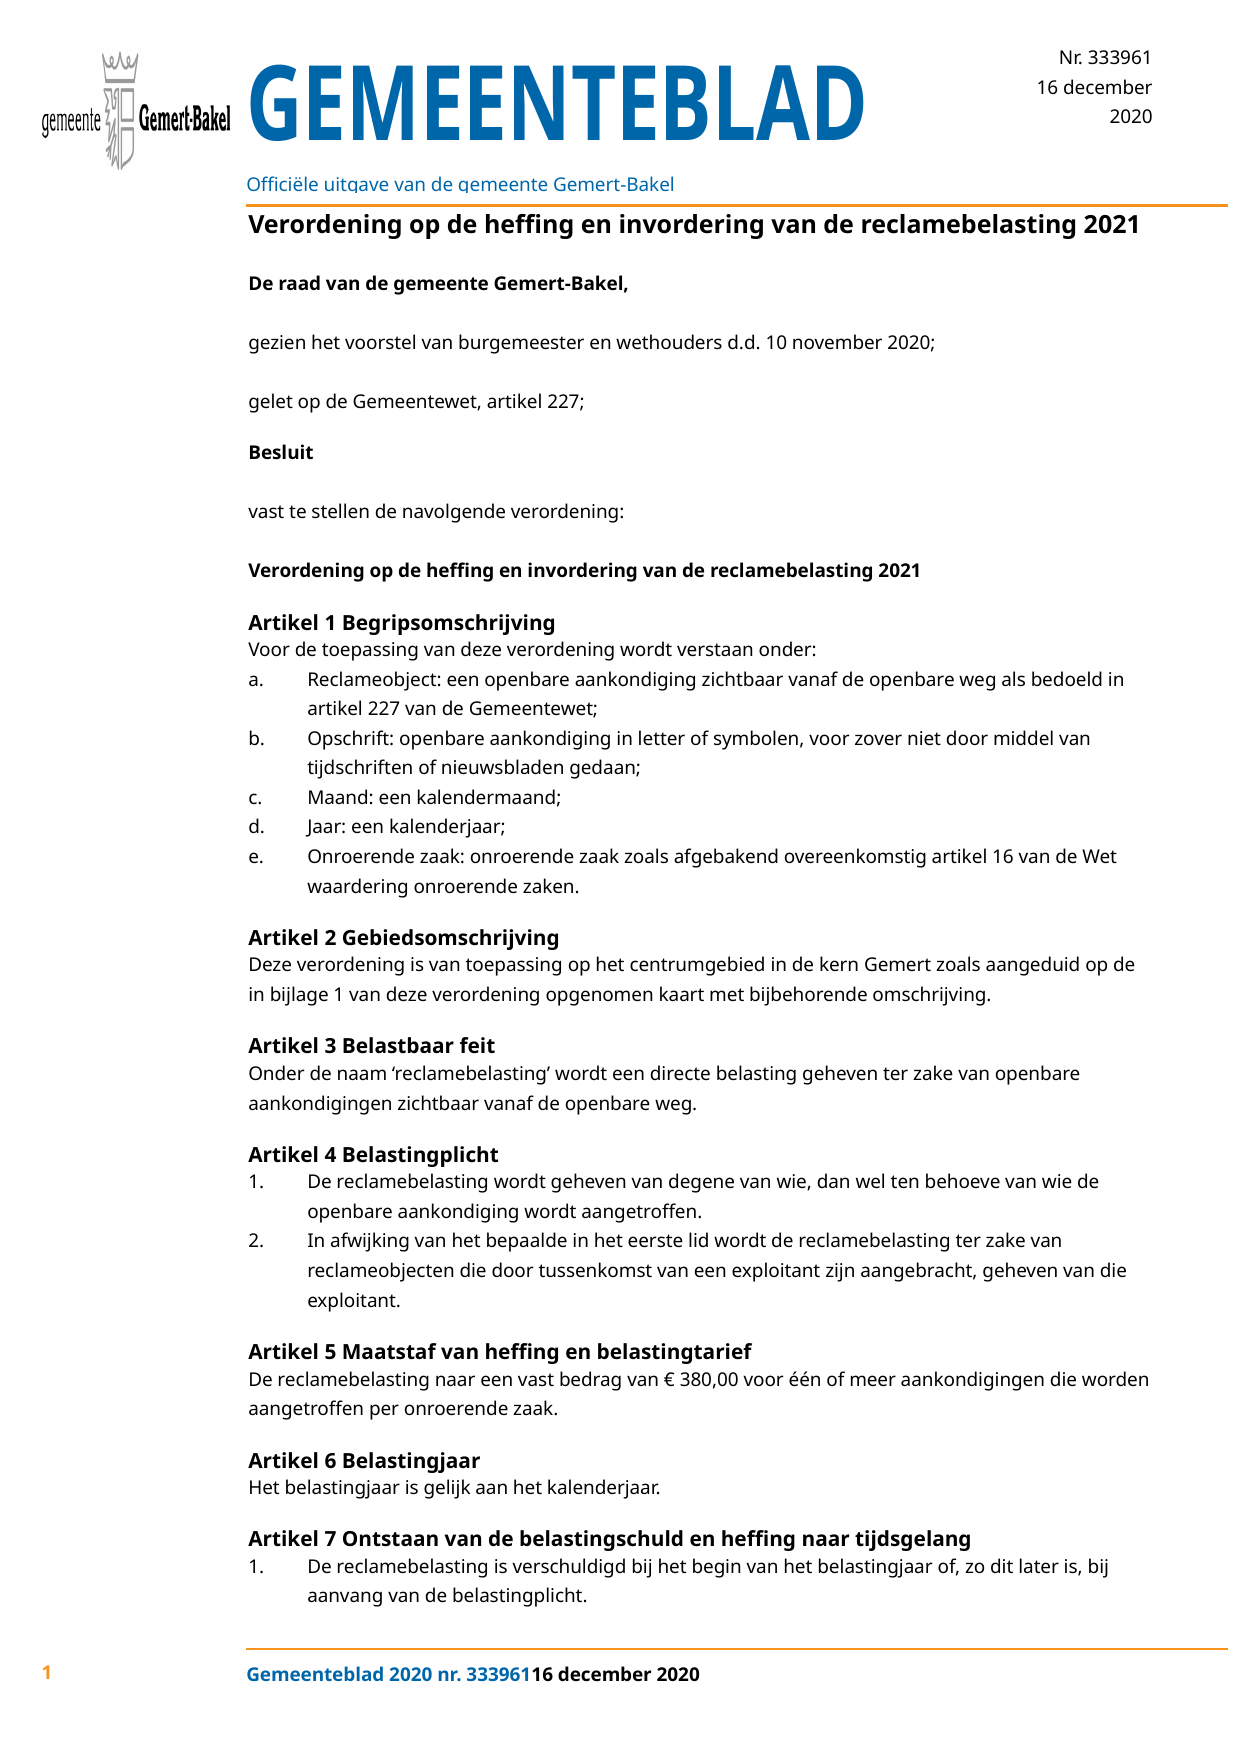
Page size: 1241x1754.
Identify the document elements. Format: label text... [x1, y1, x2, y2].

text Artikel 3 Belastbaar feit [248, 1032, 1152, 1060]
text Onder de naam ‘reclamebelasting’ wordt een directe belasting geheven ter zake van openbare aankondigingen zichtbaar vanaf de openbare weg. [248, 1060, 1152, 1115]
text Verordening op de heffing en invordering van de reclamebelasting 2021 [248, 557, 1152, 583]
text De raad van de gemeente Gemert-Bakel, [248, 270, 1152, 296]
text De reclamebelasting naar een vast bedrag van € 380,00 voor één of meer aankondigingen die worden aangetroffen per onroerende zaak. [248, 1366, 1152, 1421]
text gezien het voorstel van burgemeester en wethouders d.d. 10 november 2020; [248, 329, 1152, 355]
list Maand: een kalendermaand; [248, 784, 1152, 810]
text Deze verordening is van toepassing op het centrumgebied in de kern Gemert zoals aangeduid op de in bijlage 1 van deze verordening opgenomen kaart met bijbehorende omschrijving. [248, 952, 1152, 1007]
text Artikel 4 Belastingplicht [248, 1140, 1152, 1168]
picture [41, 47, 231, 172]
list Jaar: een kalenderjaar; [248, 814, 1152, 839]
text Artikel 6 Belastingjaar [248, 1446, 1152, 1474]
text vast te stellen de navolgende verordening: [248, 498, 1152, 524]
text Voor de toepassing van deze verordening wordt verstaan onder: [248, 636, 1152, 662]
list Opschrift: openbare aankondiging in letter of symbolen, voor zover niet door middel van tijdschriften of nieuwsbladen gedaan; [248, 725, 1152, 780]
list Reclameobject: een openbare aankondiging zichtbaar vanaf de openbare weg als bedoeld in artikel 227 van de Gemeentewet; [248, 666, 1152, 721]
list Onroerende zaak: onroerende zaak zoals afgebakend overeenkomstig artikel 16 van de Wet waardering onroerende zaken. [248, 843, 1152, 898]
text Het belastingjaar is gelijk aan het kalenderjaar. [248, 1474, 1152, 1500]
list In afwijking van het bepaalde in het eerste lid wordt de reclamebelasting ter zake van reclameobjecten die door tussenkomst van een exploitant zijn aangebracht, geheven van die exploitant. [248, 1228, 1152, 1313]
text Artikel 5 Maatstaf van heffing en belastingtarief [248, 1337, 1152, 1366]
list De reclamebelasting wordt geheven van degene van wie, dan wel ten behoeve van wie de openbare aankondiging wordt aangetroffen. [248, 1168, 1152, 1224]
list De reclamebelasting is verschuldigd bij het begin van het belastingjaar of, zo dit later is, bij aanvang van de belastingplicht. [248, 1553, 1152, 1608]
text gelet op de Gemeentewet, artikel 227; [248, 389, 1152, 414]
text Artikel 1 Begripsomschrijving [248, 608, 1152, 636]
text Artikel 7 Ontstaan van de belastingschuld en heffing naar tijdsgelang [248, 1524, 1152, 1553]
text Artikel 2 Gebiedsomschrijving [248, 923, 1152, 952]
text Besluit [248, 439, 1152, 465]
text Verordening op de heffing en invordering van de reclamebelasting 2021 [248, 207, 1152, 241]
